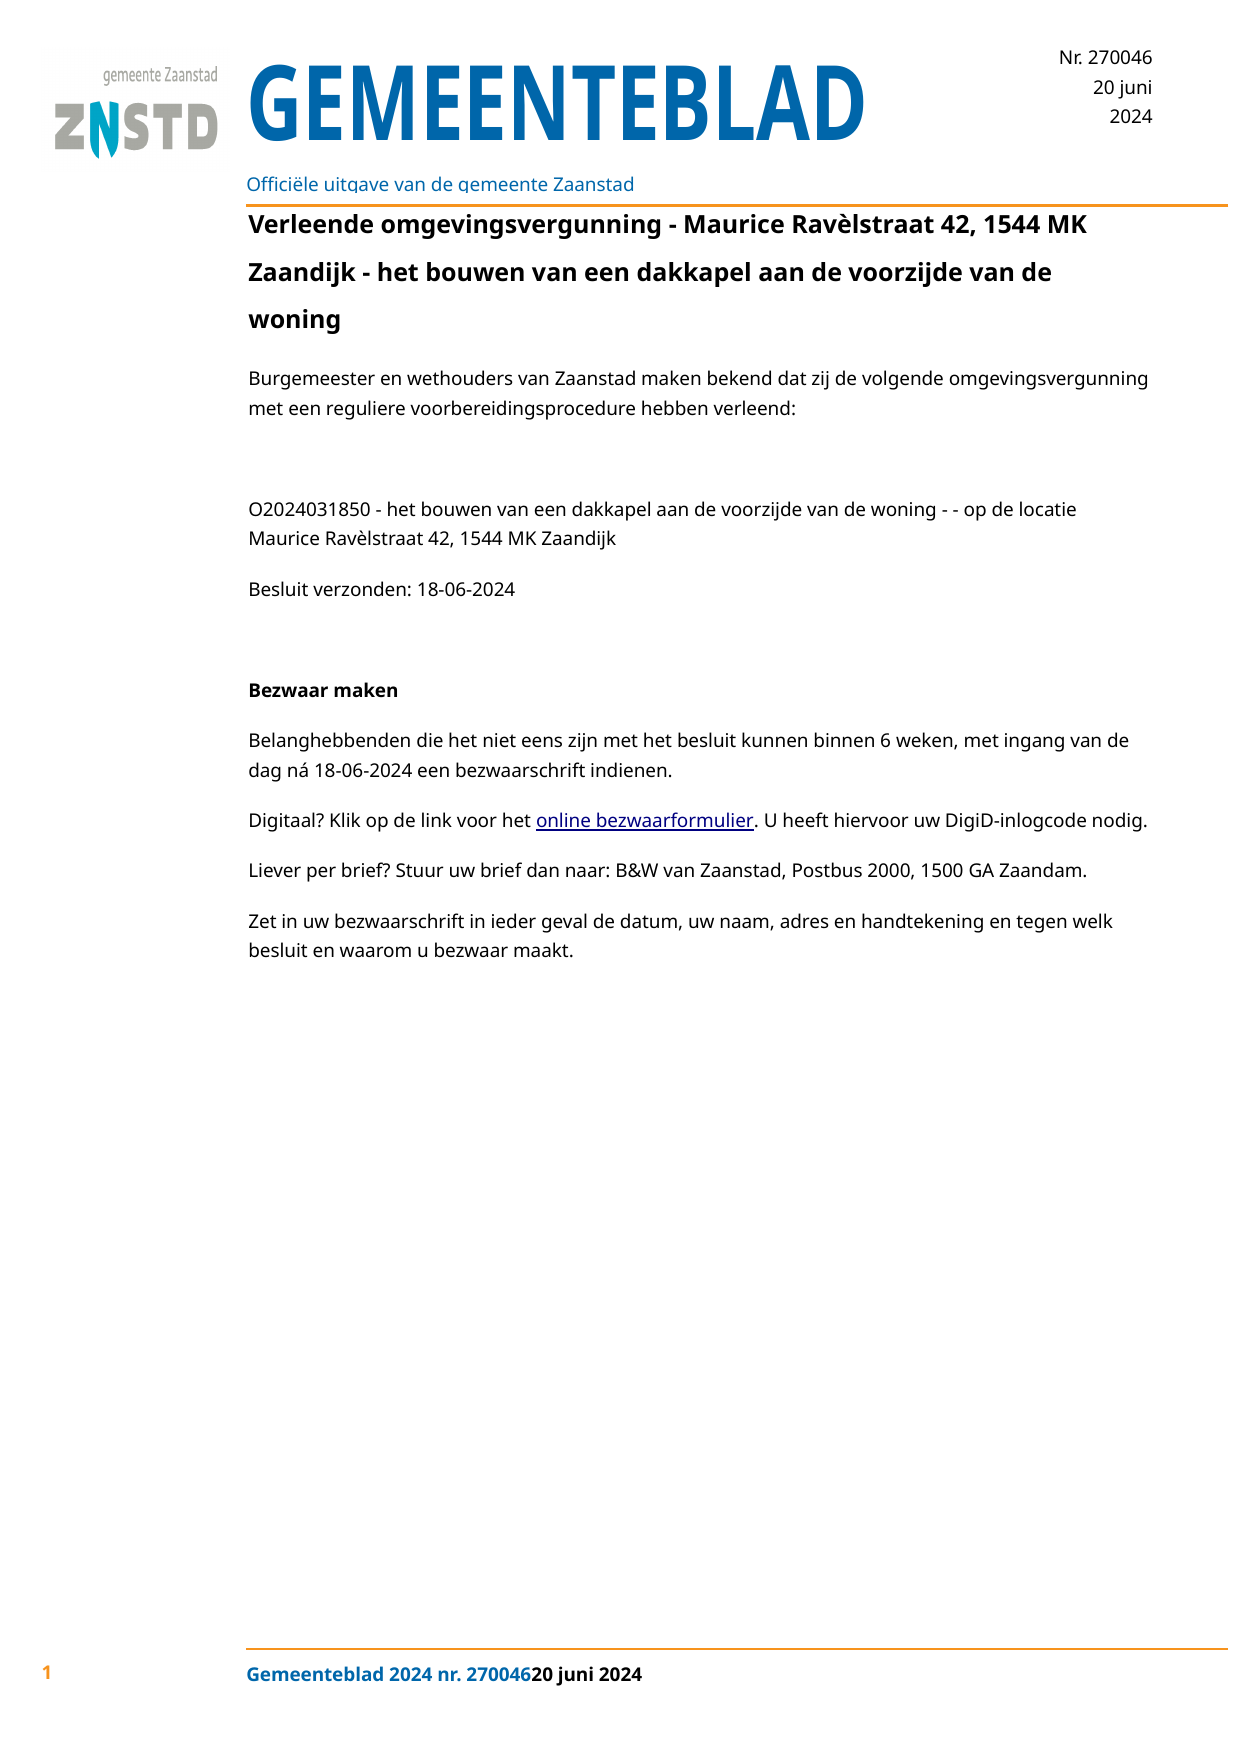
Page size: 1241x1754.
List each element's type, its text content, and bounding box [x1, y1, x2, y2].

text Bezwaar maken [248, 677, 1152, 702]
picture [41, 47, 231, 172]
text Zet in uw bezwaarschrift in ieder geval de datum, uw naam, adres en handtekening en tegen welk besluit en waarom u bezwaar maakt. [248, 908, 1152, 963]
text Burgemeester en wethouders van Zaanstad maken bekend dat zij de volgende omgevingsvergunning met een reguliere voorbereidingsprocedure hebben verleend: [248, 366, 1152, 421]
text Verleende omgevingsvergunning - Maurice Ravèlstraat 42, 1544 MK Zaandijk - het bouwen van een dakkapel aan de voorzijde van de woning [248, 207, 1152, 336]
text Belanghebbenden die het niet eens zijn met het besluit kunnen binnen 6 weken, met ingang van de dag ná 18-06-2024 een bezwaarschrift indienen. [248, 727, 1152, 782]
text Liever per brief? Stuur uw brief dan naar: B&W van Zaanstad, Postbus 2000, 1500 GA Zaandam. [248, 858, 1152, 883]
text O2024031850 - het bouwen van een dakkapel aan de voorzijde van de woning - - op de locatie Maurice Ravèlstraat 42, 1544 MK Zaandijk [248, 496, 1152, 551]
text Besluit verzonden: 18-06-2024 [248, 576, 1152, 602]
text Digitaal? Klik op de link voor het online bezwaarformulier. U heeft hiervoor uw DigiD-inlogcode nodig. [248, 807, 1152, 833]
